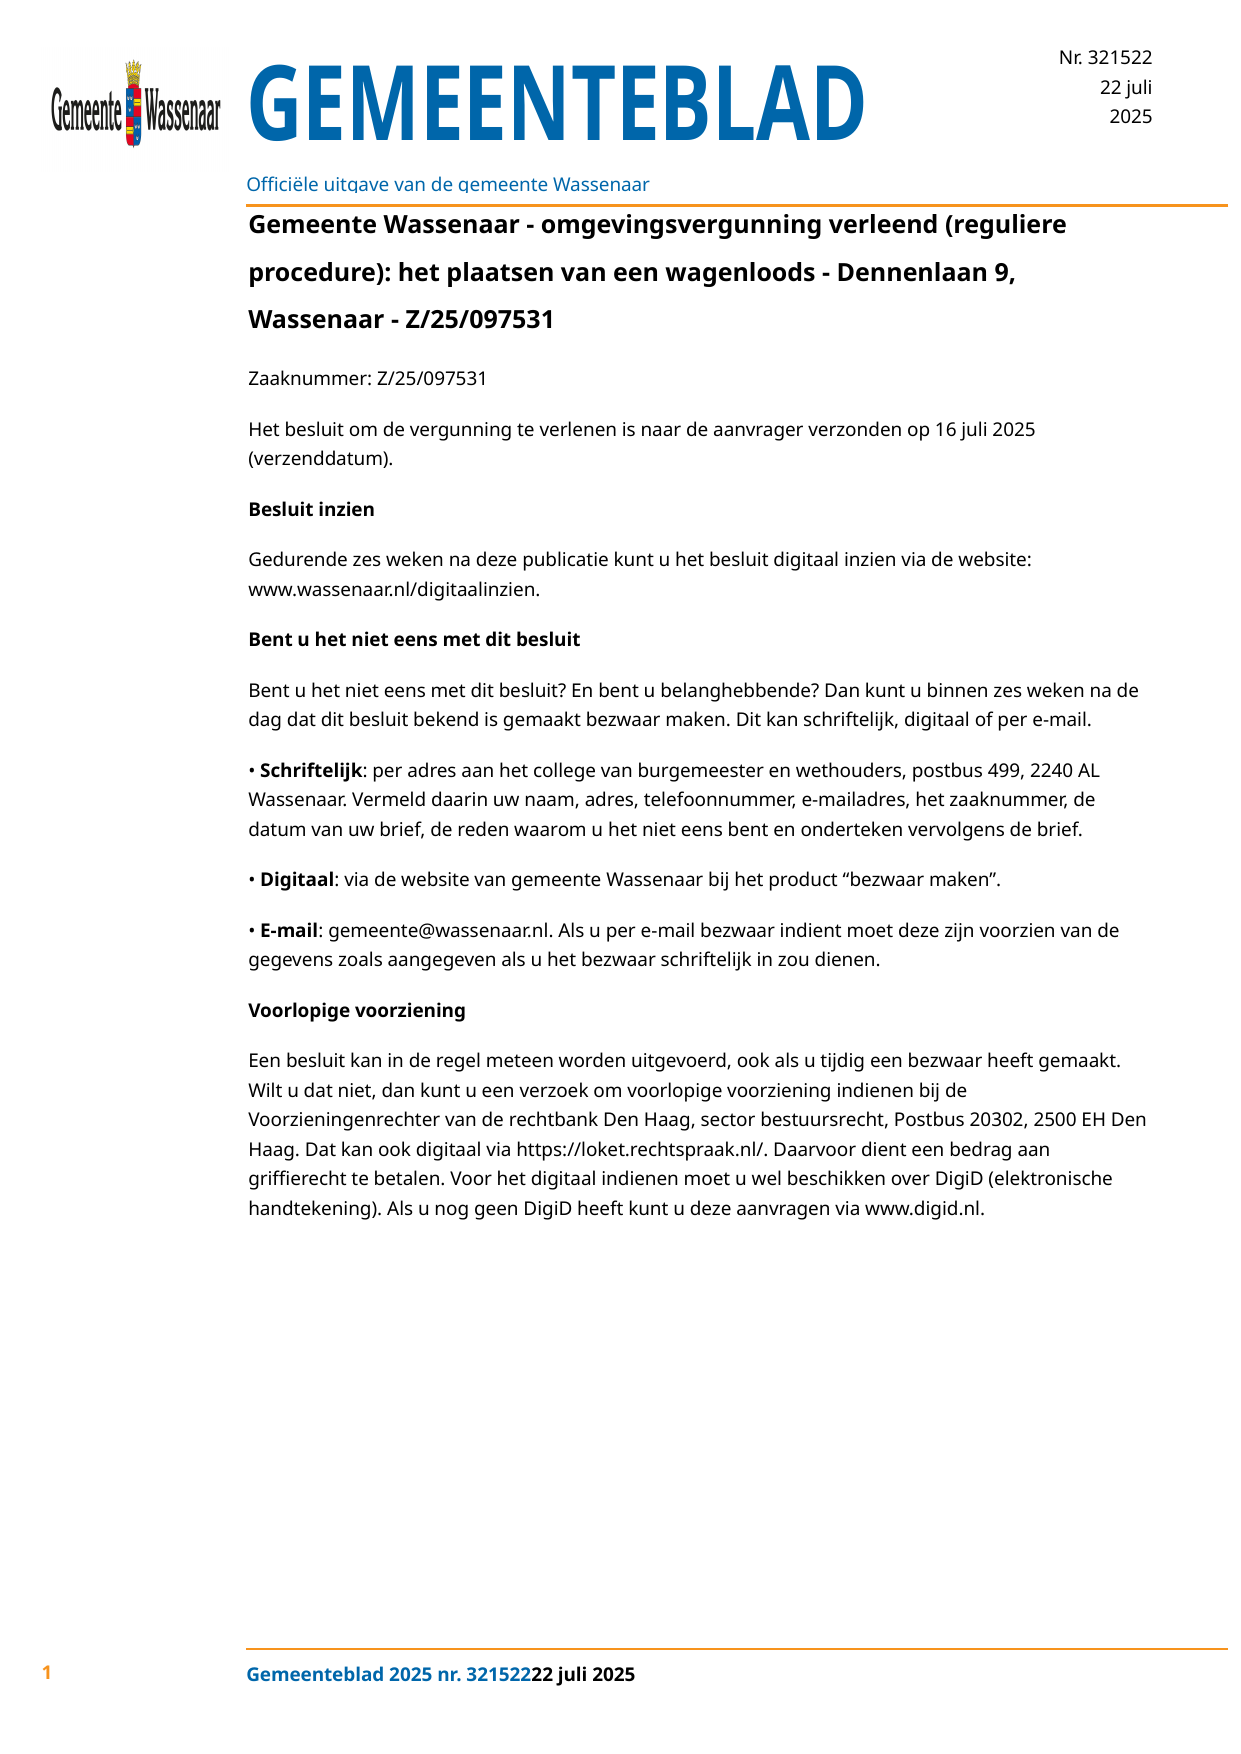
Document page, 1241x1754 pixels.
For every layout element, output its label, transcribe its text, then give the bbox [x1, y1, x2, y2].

text • Digitaal: via de website van gemeente Wassenaar bij het product “bezwaar maken”. [248, 866, 1152, 892]
text Bent u het niet eens met dit besluit? En bent u belanghebbende? Dan kunt u binnen zes weken na de dag dat dit besluit bekend is gemaakt bezwaar maken. Dit kan schriftelijk, digitaal of per e-mail. [248, 677, 1152, 732]
text Gedurende zes weken na deze publicatie kunt u het besluit digitaal inzien via de website: www.wassenaar.nl/digitaalinzien. [248, 546, 1152, 602]
text Besluit inzien [248, 496, 1152, 522]
picture [41, 47, 231, 172]
text • Schriftelijk: per adres aan het college van burgemeester en wethouders, postbus 499, 2240 AL Wassenaar. Vermeld daarin uw naam, adres, telefoonnummer, e-mailadres, het zaaknummer, de datum van uw brief, de reden waarom u het niet eens bent en onderteken vervolgens de brief. [248, 757, 1152, 842]
text Het besluit om de vergunning te verlenen is naar de aanvrager verzonden op 16 juli 2025 (verzenddatum). [248, 416, 1152, 471]
text Een besluit kan in de regel meteen worden uitgevoerd, ook als u tijdig een bezwaar heeft gemaakt. Wilt u dat niet, dan kunt u een verzoek om voorlopige voorziening indienen bij de Voorzieningenrechter van de rechtbank Den Haag, sector bestuursrecht, Postbus 20302, 2500 EH Den Haag. Dat kan ook digitaal via https://loket.rechtspraak.nl/. Daarvoor dient een bedrag aan griffierecht te betalen. Voor het digitaal indienen moet u wel beschikken over DigiD (elektronische handtekening). Als u nog geen DigiD heeft kunt u deze aanvragen via www.digid.nl. [248, 1047, 1152, 1221]
text Gemeente Wassenaar - omgevingsvergunning verleend (reguliere procedure): het plaatsen van een wagenloods - Dennenlaan 9, Wassenaar - Z/25/097531 [248, 207, 1152, 336]
text Zaaknummer: Z/25/097531 [248, 366, 1152, 391]
text • E-mail: gemeente@wassenaar.nl. Als u per e-mail bezwaar indient moet deze zijn voorzien van de gegevens zoals aangegeven als u het bezwaar schriftelijk in zou dienen. [248, 917, 1152, 972]
text Bent u het niet eens met dit besluit [248, 626, 1152, 652]
text Voorlopige voorziening [248, 997, 1152, 1022]
